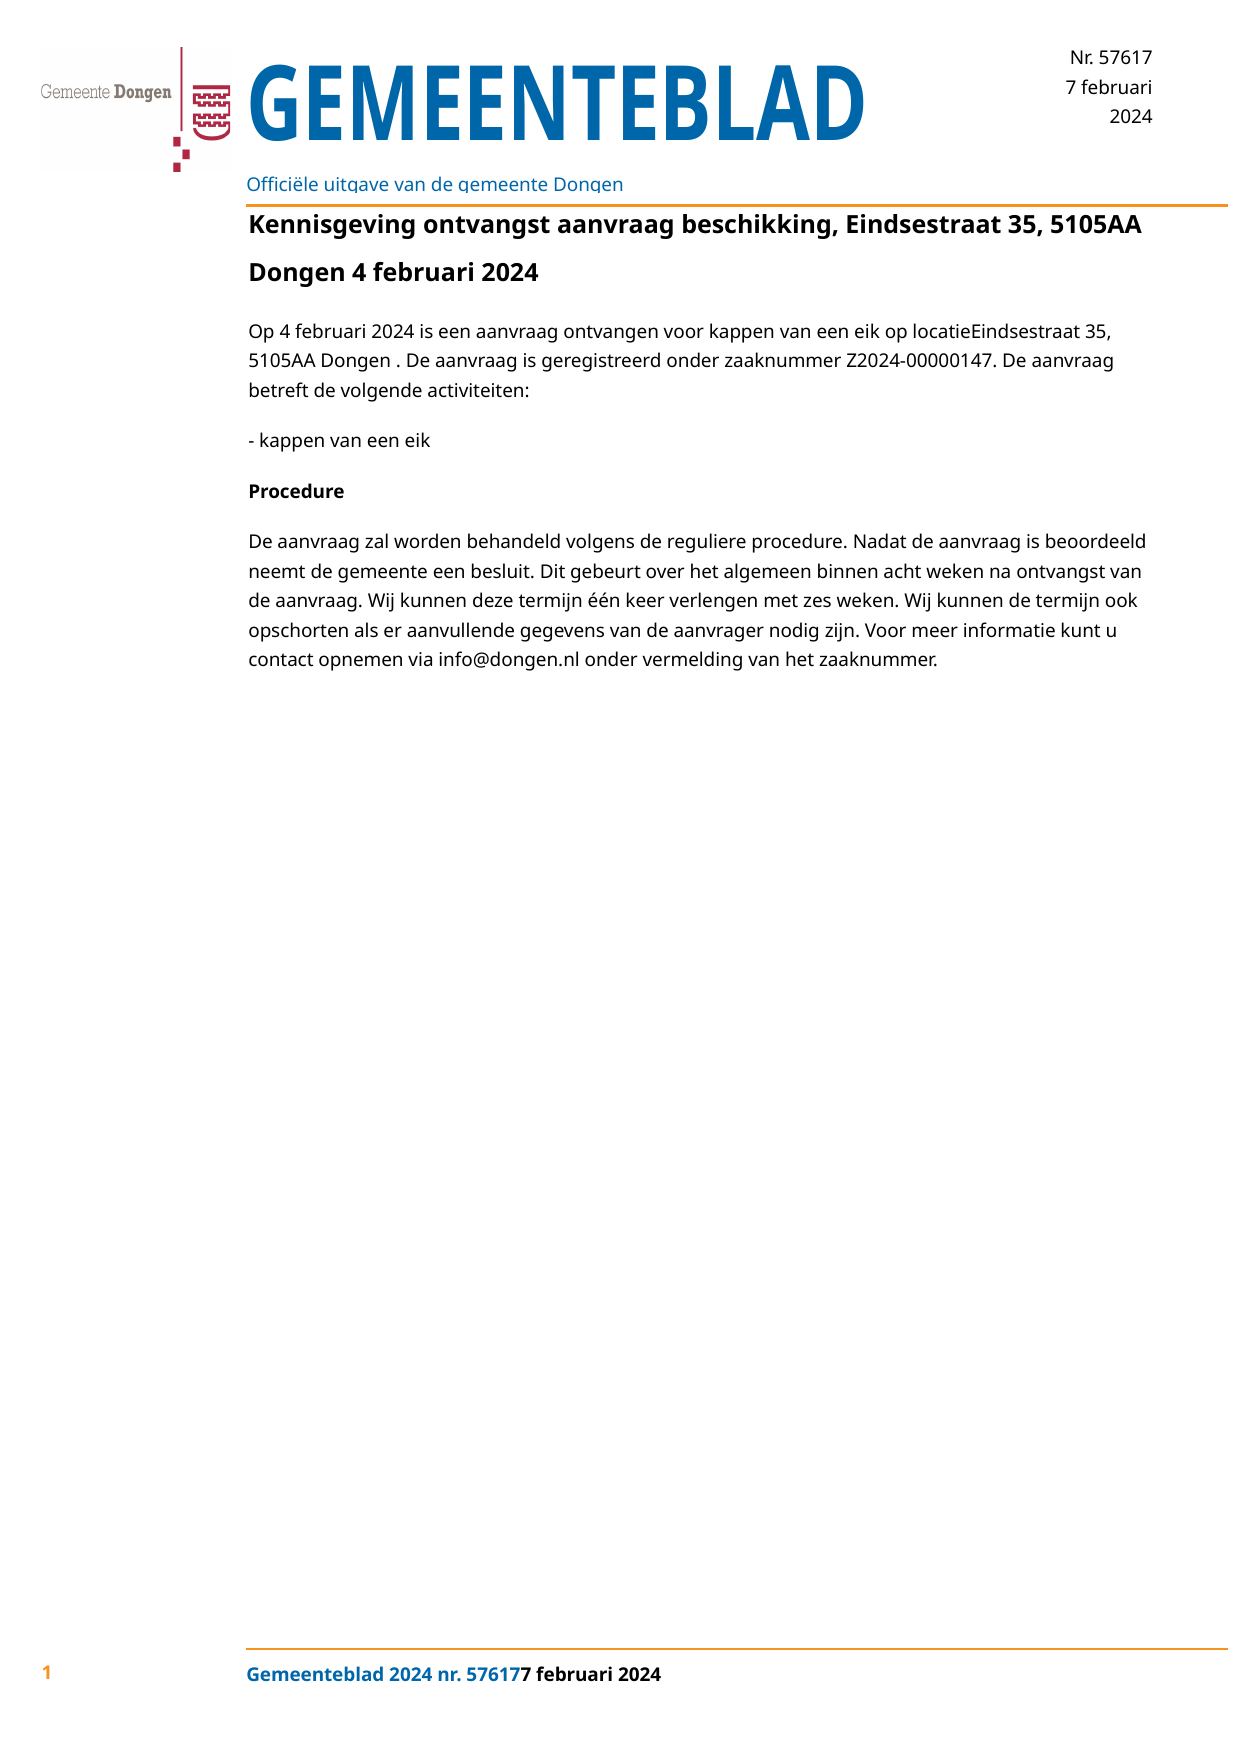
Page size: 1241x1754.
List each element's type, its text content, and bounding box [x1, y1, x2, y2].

text De aanvraag zal worden behandeld volgens de reguliere procedure. Nadat de aanvraag is beoordeeld neemt de gemeente een besluit. Dit gebeurt over het algemeen binnen acht weken na ontvangst van de aanvraag. Wij kunnen deze termijn één keer verlengen met zes weken. Wij kunnen de termijn ook opschorten als er aanvullende gegevens van de aanvrager nodig zijn. Voor meer informatie kunt u contact opnemen via info@dongen.nl onder vermelding van het zaaknummer. [248, 528, 1152, 672]
text - kappen van een eik [248, 427, 1152, 453]
text Kennisgeving ontvangst aanvraag beschikking, Eindsestraat 35, 5105AA Dongen 4 februari 2024 [248, 207, 1152, 288]
picture [41, 47, 231, 172]
text Op 4 februari 2024 is een aanvraag ontvangen voor kappen van een eik op locatieEindsestraat 35, 5105AA Dongen . De aanvraag is geregistreerd onder zaaknummer Z2024-00000147. De aanvraag betreft de volgende activiteiten: [248, 318, 1152, 403]
text Procedure [248, 478, 1152, 504]
